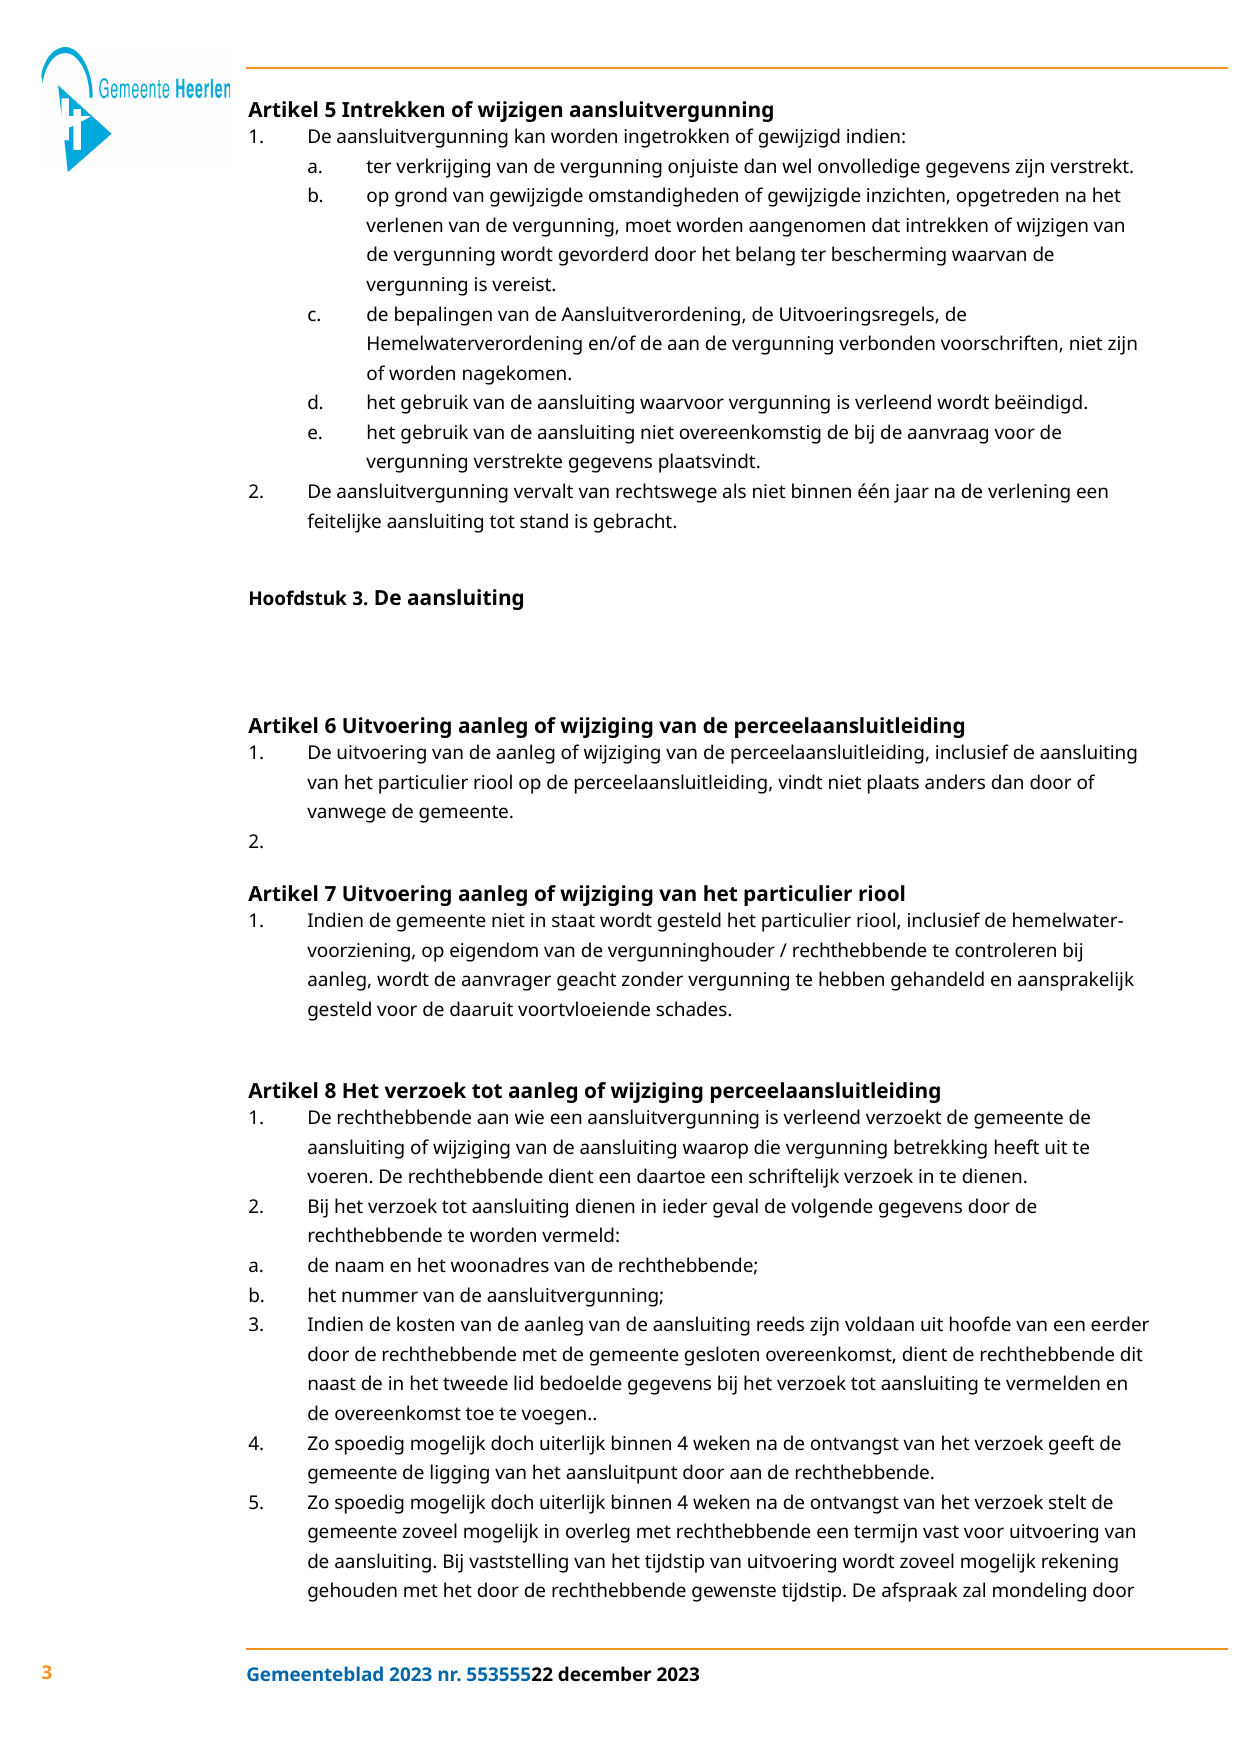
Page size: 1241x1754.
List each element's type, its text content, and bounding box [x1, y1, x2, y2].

list het nummer van de aansluitvergunning; [248, 1282, 1152, 1308]
text Artikel 8 Het verzoek tot aanleg of wijziging perceelaansluitleiding [248, 1076, 1152, 1104]
list de bepalingen van de Aansluitverordening, de Uitvoeringsregels, de Hemelwaterverordening en/of de aan de vergunning verbonden voorschriften, niet zijn of worden nagekomen. [307, 301, 1152, 386]
list De aansluitvergunning kan worden ingetrokken of gewijzigd indien: [248, 123, 1152, 149]
text Artikel 7 Uitvoering aanleg of wijziging van het particulier riool [248, 879, 1152, 907]
text Artikel 5 Intrekken of wijzigen aansluitvergunning [248, 95, 1152, 123]
picture [41, 47, 231, 172]
list op grond van gewijzigde omstandigheden of gewijzigde inzichten, opgetreden na het verlenen van de vergunning, moet worden aangenomen dat intrekken of wijzigen van de vergunning wordt gevorderd door het belang ter bescherming waarvan de vergunning is vereist. [307, 182, 1152, 297]
list het gebruik van de aansluiting waarvoor vergunning is verleend wordt beëindigd. [307, 389, 1152, 415]
list het gebruik van de aansluiting niet overeenkomstig de bij de aanvraag voor de vergunning verstrekte gegevens plaatsvindt. [307, 419, 1152, 474]
list De aansluitvergunning vervalt van rechtswege als niet binnen één jaar na de verlening een feitelijke aansluiting tot stand is gebracht. [248, 478, 1152, 533]
list Zo spoedig mogelijk doch uiterlijk binnen 4 weken na de ontvangst van het verzoek geeft de gemeente de ligging van het aansluitpunt door aan de rechthebbende. [248, 1430, 1152, 1485]
picture [41, 47, 59, 70]
list ter verkrijging van de vergunning onjuiste dan wel onvolledige gegevens zijn verstrekt. [307, 153, 1152, 178]
list Indien de gemeente niet in staat wordt gesteld het particulier riool, inclusief de hemelwater-voorziening, op eigendom van de vergunninghouder / rechthebbende te controleren bij aanleg, wordt de aanvrager geacht zonder vergunning te hebben gehandeld en aansprakelijk gesteld voor de daaruit voortvloeiende schades. [248, 907, 1152, 1022]
list Bij het verzoek tot aansluiting dienen in ieder geval de volgende gegevens door de rechthebbende te worden vermeld: [248, 1193, 1152, 1248]
list Zo spoedig mogelijk doch uiterlijk binnen 4 weken na de ontvangst van het verzoek stelt de gemeente zoveel mogelijk in overleg met rechthebbende een termijn vast voor uitvoering van de aansluiting. Bij vaststelling van het tijdstip van uitvoering wordt zoveel mogelijk rekening gehouden met het door de rechthebbende gewenste tijdstip. De afspraak zal mondeling door [248, 1489, 1152, 1603]
text Hoofdstuk 3. De aansluiting [248, 583, 1152, 611]
list Indien de kosten van de aanleg van de aansluiting reeds zijn voldaan uit hoofde van een eerder door de rechthebbende met de gemeente gesloten overeenkomst, dient de rechthebbende dit naast de in het tweede lid bedoelde gegevens bij het verzoek tot aansluiting te vermelden en de overeenkomst toe te voegen.. [248, 1311, 1152, 1426]
list de naam en het woonadres van de rechthebbende; [248, 1252, 1152, 1278]
list De rechthebbende aan wie een aansluitvergunning is verleend verzoekt de gemeente de aansluiting of wijziging van de aansluiting waarop die vergunning betrekking heeft uit te voeren. De rechthebbende dient een daartoe een schriftelijk verzoek in te dienen. [248, 1104, 1152, 1189]
text Artikel 6 Uitvoering aanleg of wijziging van de perceelaansluitleiding [248, 711, 1152, 739]
list De uitvoering van de aanleg of wijziging van de perceelaansluitleiding, inclusief de aansluiting van het particulier riool op de perceelaansluitleiding, vindt niet plaats anders dan door of vanwege de gemeente. [248, 739, 1152, 824]
